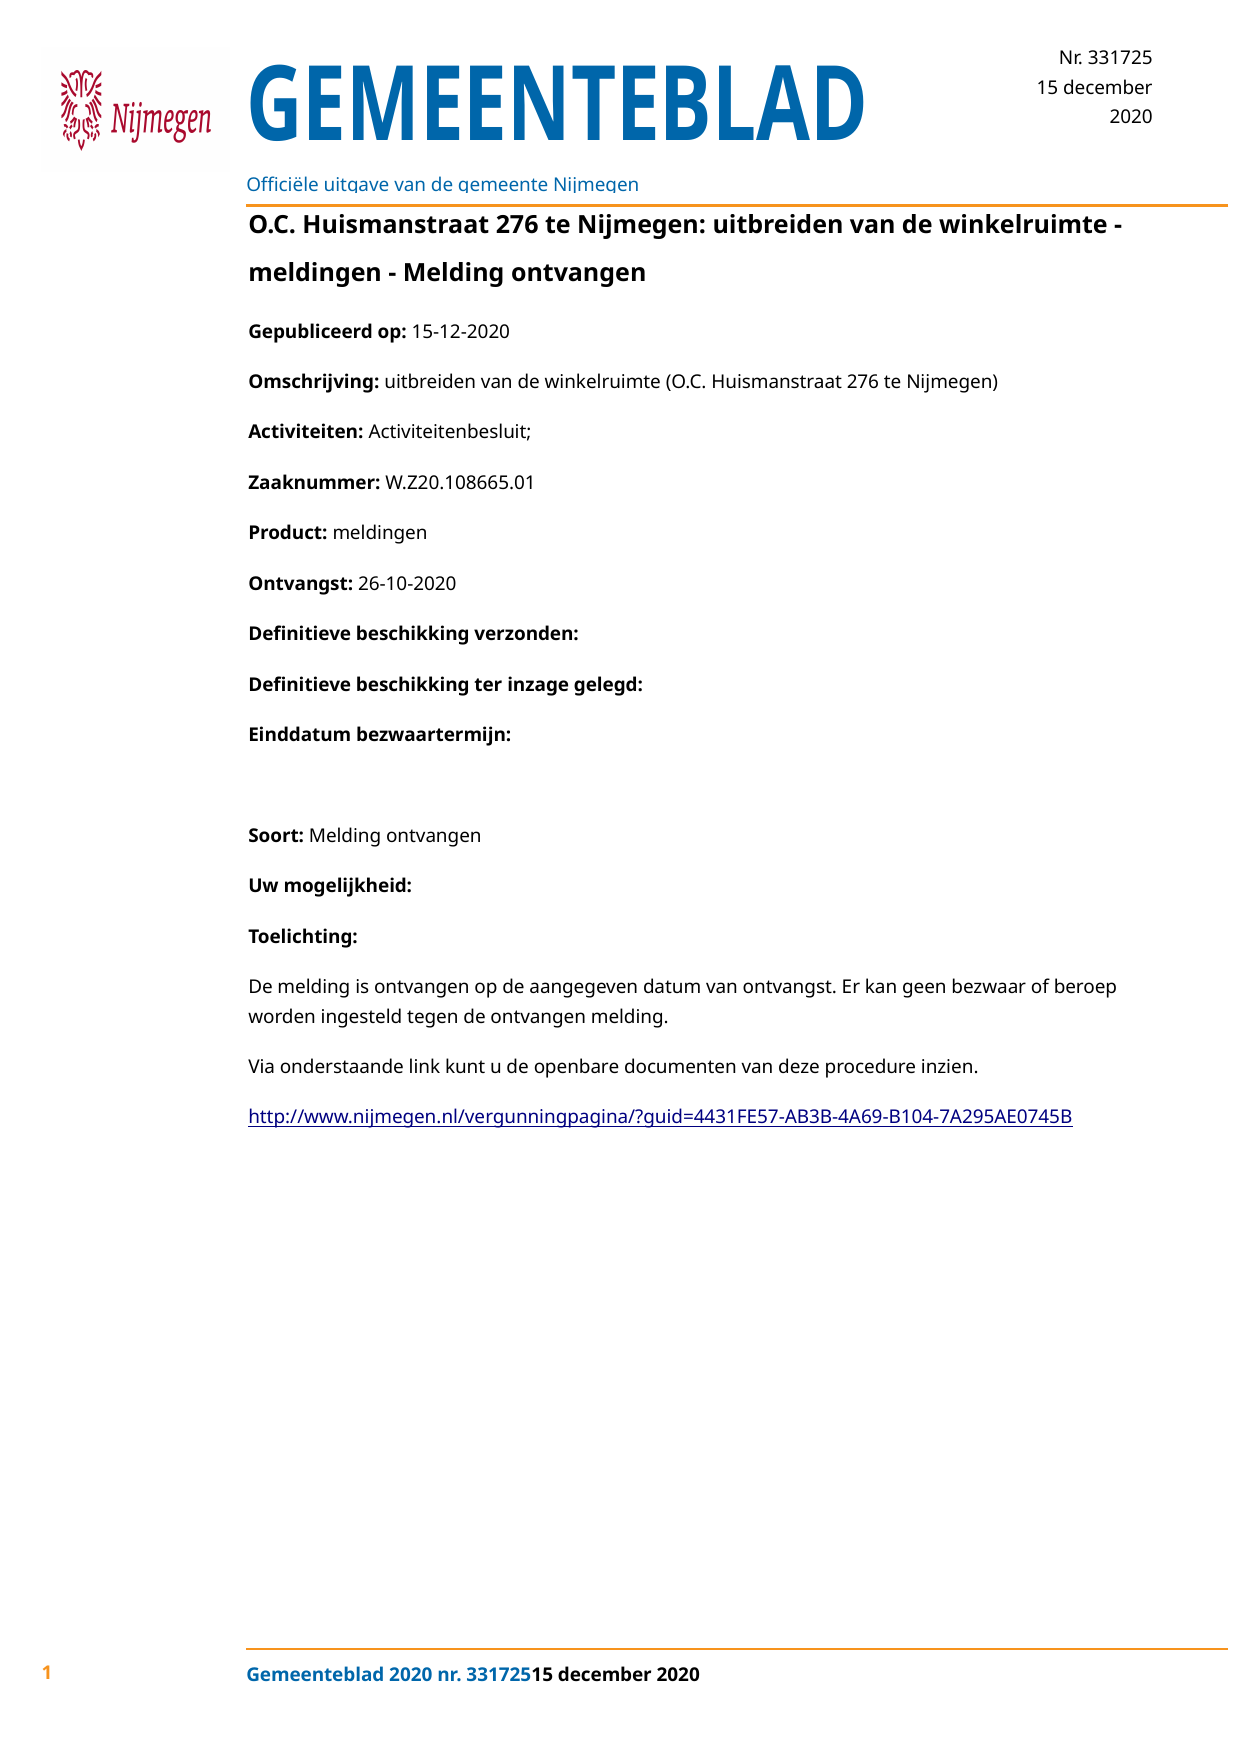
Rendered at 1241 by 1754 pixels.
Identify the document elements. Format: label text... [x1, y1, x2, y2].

text Definitieve beschikking ter inzage gelegd: [248, 671, 1152, 697]
text Omschrijving: uitbreiden van de winkelruimte (O.C. Huismanstraat 276 te Nijmegen) [248, 368, 1152, 394]
text Zaaknummer: W.Z20.108665.01 [248, 469, 1152, 495]
text Soort: Melding ontvangen [248, 822, 1152, 848]
text Einddatum bezwaartermijn: [248, 721, 1152, 747]
text O.C. Huismanstraat 276 te Nijmegen: uitbreiden van de winkelruimte - meldingen - Melding ontvangen [248, 207, 1152, 288]
text Product: meldingen [248, 519, 1152, 545]
text Gepubliceerd op: 15-12-2020 [248, 318, 1152, 344]
text Ontvangst: 26-10-2020 [248, 570, 1152, 596]
text Definitieve beschikking verzonden: [248, 620, 1152, 646]
text De melding is ontvangen op de aangegeven datum van ontvangst. Er kan geen bezwaar of beroep worden ingesteld tegen de ontvangen melding. [248, 973, 1152, 1029]
text Uw mogelijkheid: [248, 872, 1152, 898]
text Activiteiten: Activiteitenbesluit; [248, 419, 1152, 444]
text Via onderstaande link kunt u de openbare documenten van deze procedure inzien. [248, 1053, 1152, 1079]
text http://www.nijmegen.nl/vergunningpagina/?guid=4431FE57-AB3B-4A69-B104-7A295AE0745B [248, 1104, 1152, 1129]
text Toelichting: [248, 923, 1152, 949]
picture [41, 47, 231, 172]
